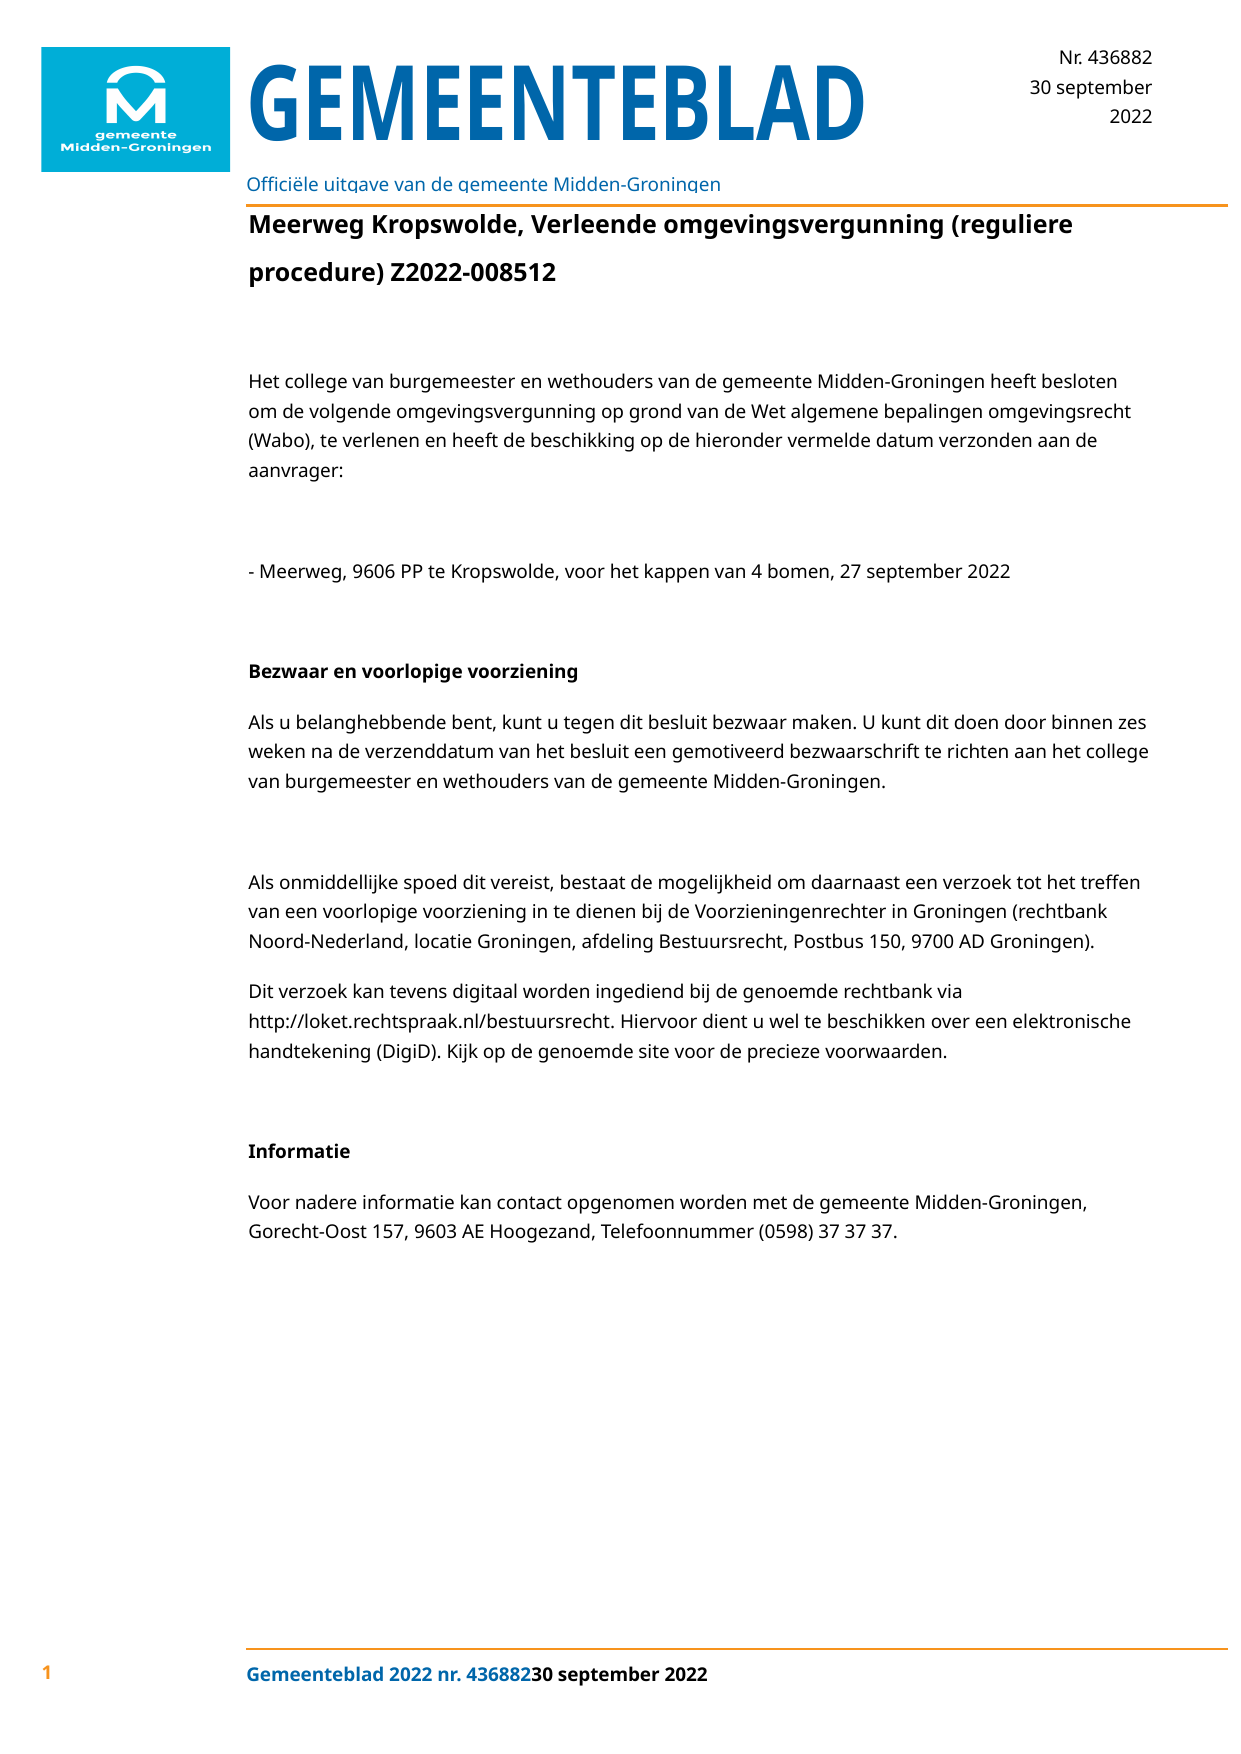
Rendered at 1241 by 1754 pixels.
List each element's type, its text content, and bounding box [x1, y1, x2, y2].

text Bezwaar en voorlopige voorziening [248, 659, 1152, 684]
text - Meerweg, 9606 PP te Kropswolde, voor het kappen van 4 bomen, 27 september 2022 [248, 558, 1152, 584]
text Dit verzoek kan tevens digitaal worden ingediend bij de genoemde rechtbank via http://loket.rechtspraak.nl/bestuursrecht. Hiervoor dient u wel te beschikken over een elektronische handtekening (DigiD). Kijk op de genoemde site voor de precieze voorwaarden. [248, 979, 1152, 1064]
text Informatie [248, 1139, 1152, 1164]
text Het college van burgemeester en wethouders van de gemeente Midden-Groningen heeft besloten om de volgende omgevingsvergunning op grond van de Wet algemene bepalingen omgevingsrecht (Wabo), te verlenen en heeft de beschikking op de hieronder vermelde datum verzonden aan de aanvrager: [248, 368, 1152, 483]
picture [184, 146, 190, 153]
text Meerweg Kropswolde, Verleende omgevingsvergunning (reguliere procedure) Z2022-008512 [248, 207, 1152, 288]
text Als u belanghebbende bent, kunt u tegen dit besluit bezwaar maken. U kunt dit doen door binnen zes weken na de verzenddatum van het besluit een gemotiveerd bezwaarschrift te richten aan het college van burgemeester en wethouders van de gemeente Midden-Groningen. [248, 709, 1152, 794]
text Voor nadere informatie kan contact opgenomen worden met de gemeente Midden-Groningen, Gorecht-Oost 157, 9603 AE Hoogezand, Telefoonnummer (0598) 37 37 37. [248, 1189, 1152, 1244]
text Als onmiddellijke spoed dit vereist, bestaat de mogelijkheid om daarnaast een verzoek tot het treffen van een voorlopige voorziening in te dienen bij de Voorzieningenrechter in Groningen (rechtbank Noord-Nederland, locatie Groningen, afdeling Bestuursrecht, Postbus 150, 9700 AD Groningen). [248, 869, 1152, 954]
picture [107, 89, 165, 122]
picture [108, 66, 164, 82]
